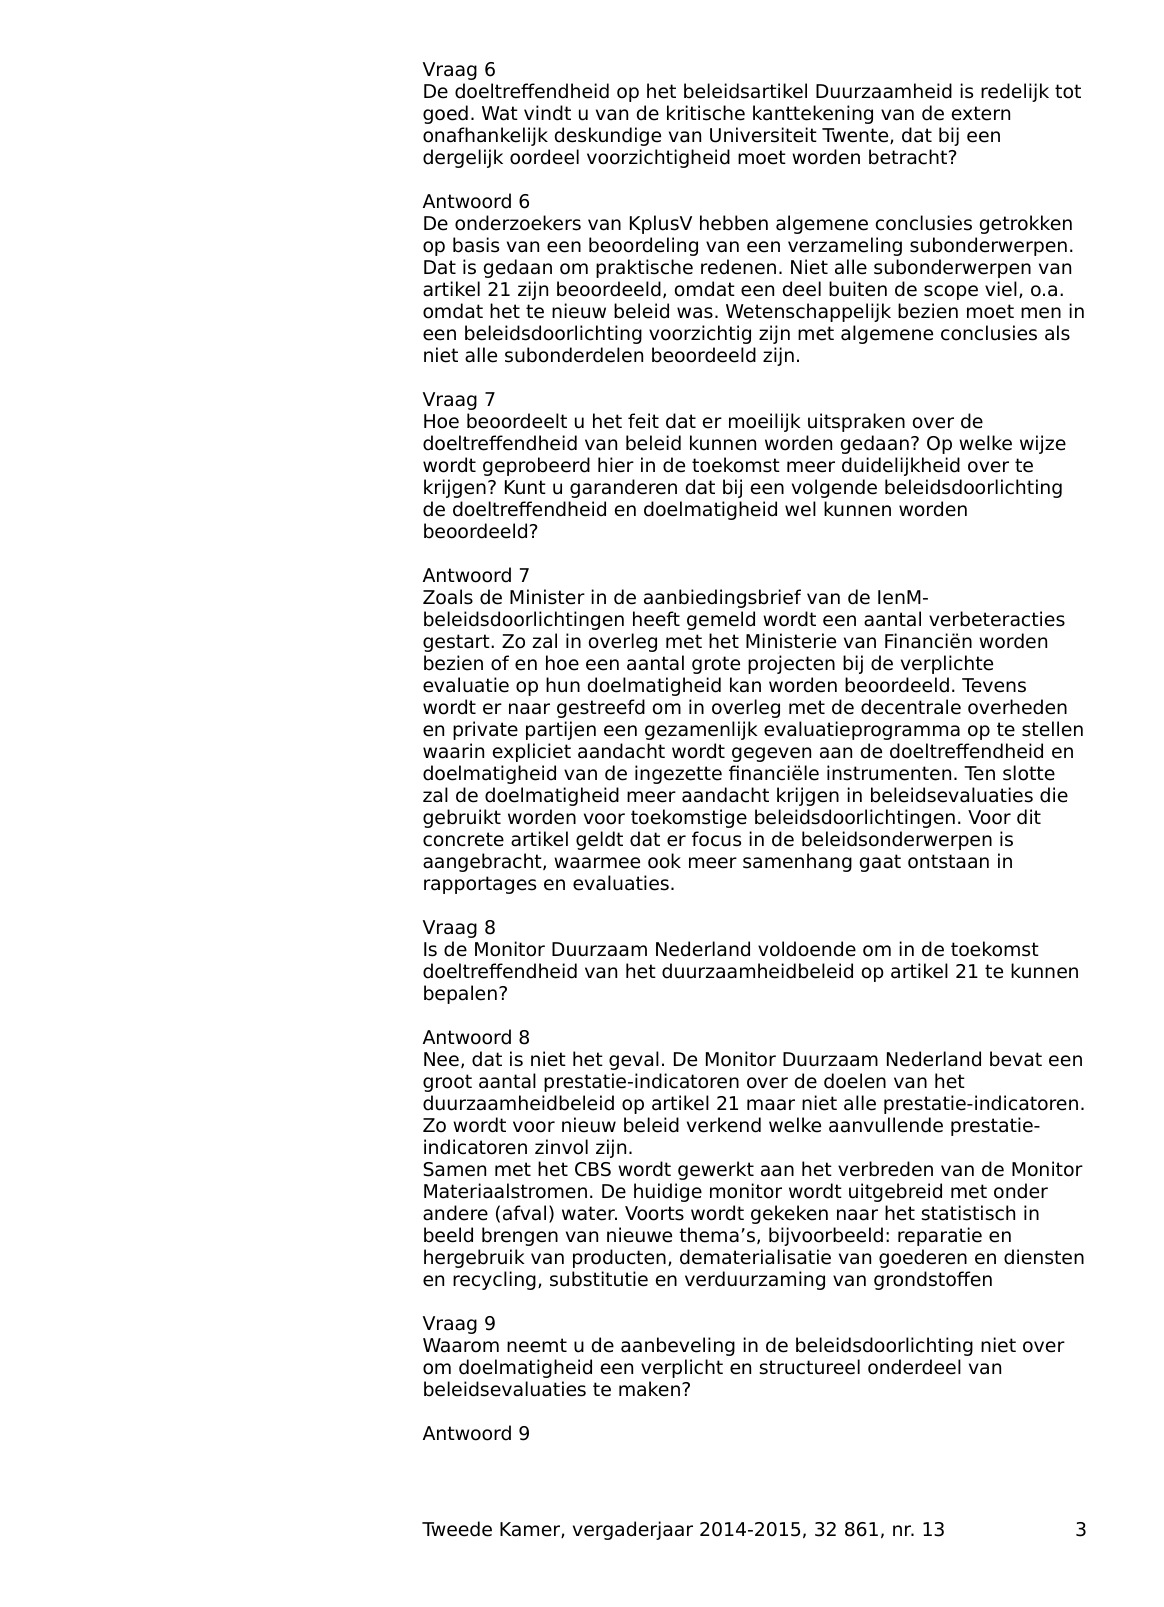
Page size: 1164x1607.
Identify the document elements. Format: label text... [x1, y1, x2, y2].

text Antwoord 9 [422, 1423, 1087, 1445]
text Samen met het CBS wordt gewerkt aan het verbreden van de Monitor Materiaalstromen. De huidige monitor wordt uitgebreid met onder andere (afval) water. Voorts wordt gekeken naar het statistisch in beeld brengen van nieuwe thema’s, bijvoorbeeld: reparatie en hergebruik van producten, dematerialisatie van goederen en diensten en recycling, substitutie en verduurzaming van grondstoffen [422, 1159, 1087, 1291]
text De doeltreffendheid op het beleidsartikel Duurzaamheid is redelijk tot goed. Wat vindt u van de kritische kanttekening van de extern onafhankelijk deskundige van Universiteit Twente, dat bij een dergelijk oordeel voorzichtigheid moet worden betracht? [422, 81, 1087, 169]
text Zoals de Minister in de aanbiedingsbrief van de IenM-beleidsdoorlichtingen heeft gemeld wordt een aantal verbeteracties gestart. Zo zal in overleg met het Ministerie van Financiën worden bezien of en hoe een aantal grote projecten bij de verplichte evaluatie op hun doelmatigheid kan worden beoordeeld. Tevens wordt er naar gestreefd om in overleg met de decentrale overheden en private partijen een gezamenlijk evaluatieprogramma op te stellen waarin expliciet aandacht wordt gegeven aan de doeltreffendheid en doelmatigheid van de ingezette financiële instrumenten. Ten slotte zal de doelmatigheid meer aandacht krijgen in beleidsevaluaties die gebruikt worden voor toekomstige beleidsdoorlichtingen. Voor dit concrete artikel geldt dat er focus in de beleidsonderwerpen is aangebracht, waarmee ook meer samenhang gaat ontstaan in rapportages en evaluaties. [422, 587, 1087, 895]
text Waarom neemt u de aanbeveling in de beleidsdoorlichting niet over om doelmatigheid een verplicht en structureel onderdeel van beleidsevaluaties te maken? [422, 1335, 1087, 1401]
text Antwoord 8 [422, 1027, 1087, 1049]
text Vraag 6 [422, 59, 1087, 81]
text Nee, dat is niet het geval. De Monitor Duurzaam Nederland bevat een groot aantal prestatie-indicatoren over de doelen van het duurzaamheidbeleid op artikel 21 maar niet alle prestatie-indicatoren. Zo wordt voor nieuw beleid verkend welke aanvullende prestatie-indicatoren zinvol zijn. [422, 1049, 1087, 1159]
text Vraag 9 [422, 1313, 1087, 1335]
text Is de Monitor Duurzaam Nederland voldoende om in de toekomst doeltreffendheid van het duurzaamheidbeleid op artikel 21 te kunnen bepalen? [422, 939, 1087, 1005]
text Antwoord 6 [422, 191, 1087, 213]
text Antwoord 7 [422, 565, 1087, 587]
text Vraag 7 [422, 389, 1087, 411]
text De onderzoekers van KplusV hebben algemene conclusies getrokken op basis van een beoordeling van een verzameling subonderwerpen. Dat is gedaan om praktische redenen. Niet alle subonderwerpen van artikel 21 zijn beoordeeld, omdat een deel buiten de scope viel, o.a. omdat het te nieuw beleid was. Wetenschappelijk bezien moet men in een beleidsdoorlichting voorzichtig zijn met algemene conclusies als niet alle subonderdelen beoordeeld zijn. [422, 213, 1087, 367]
text Hoe beoordeelt u het feit dat er moeilijk uitspraken over de doeltreffendheid van beleid kunnen worden gedaan? Op welke wijze wordt geprobeerd hier in de toekomst meer duidelijkheid over te krijgen? Kunt u garanderen dat bij een volgende beleidsdoorlichting de doeltreffendheid en doelmatigheid wel kunnen worden beoordeeld? [422, 411, 1087, 543]
text Vraag 8 [422, 917, 1087, 939]
